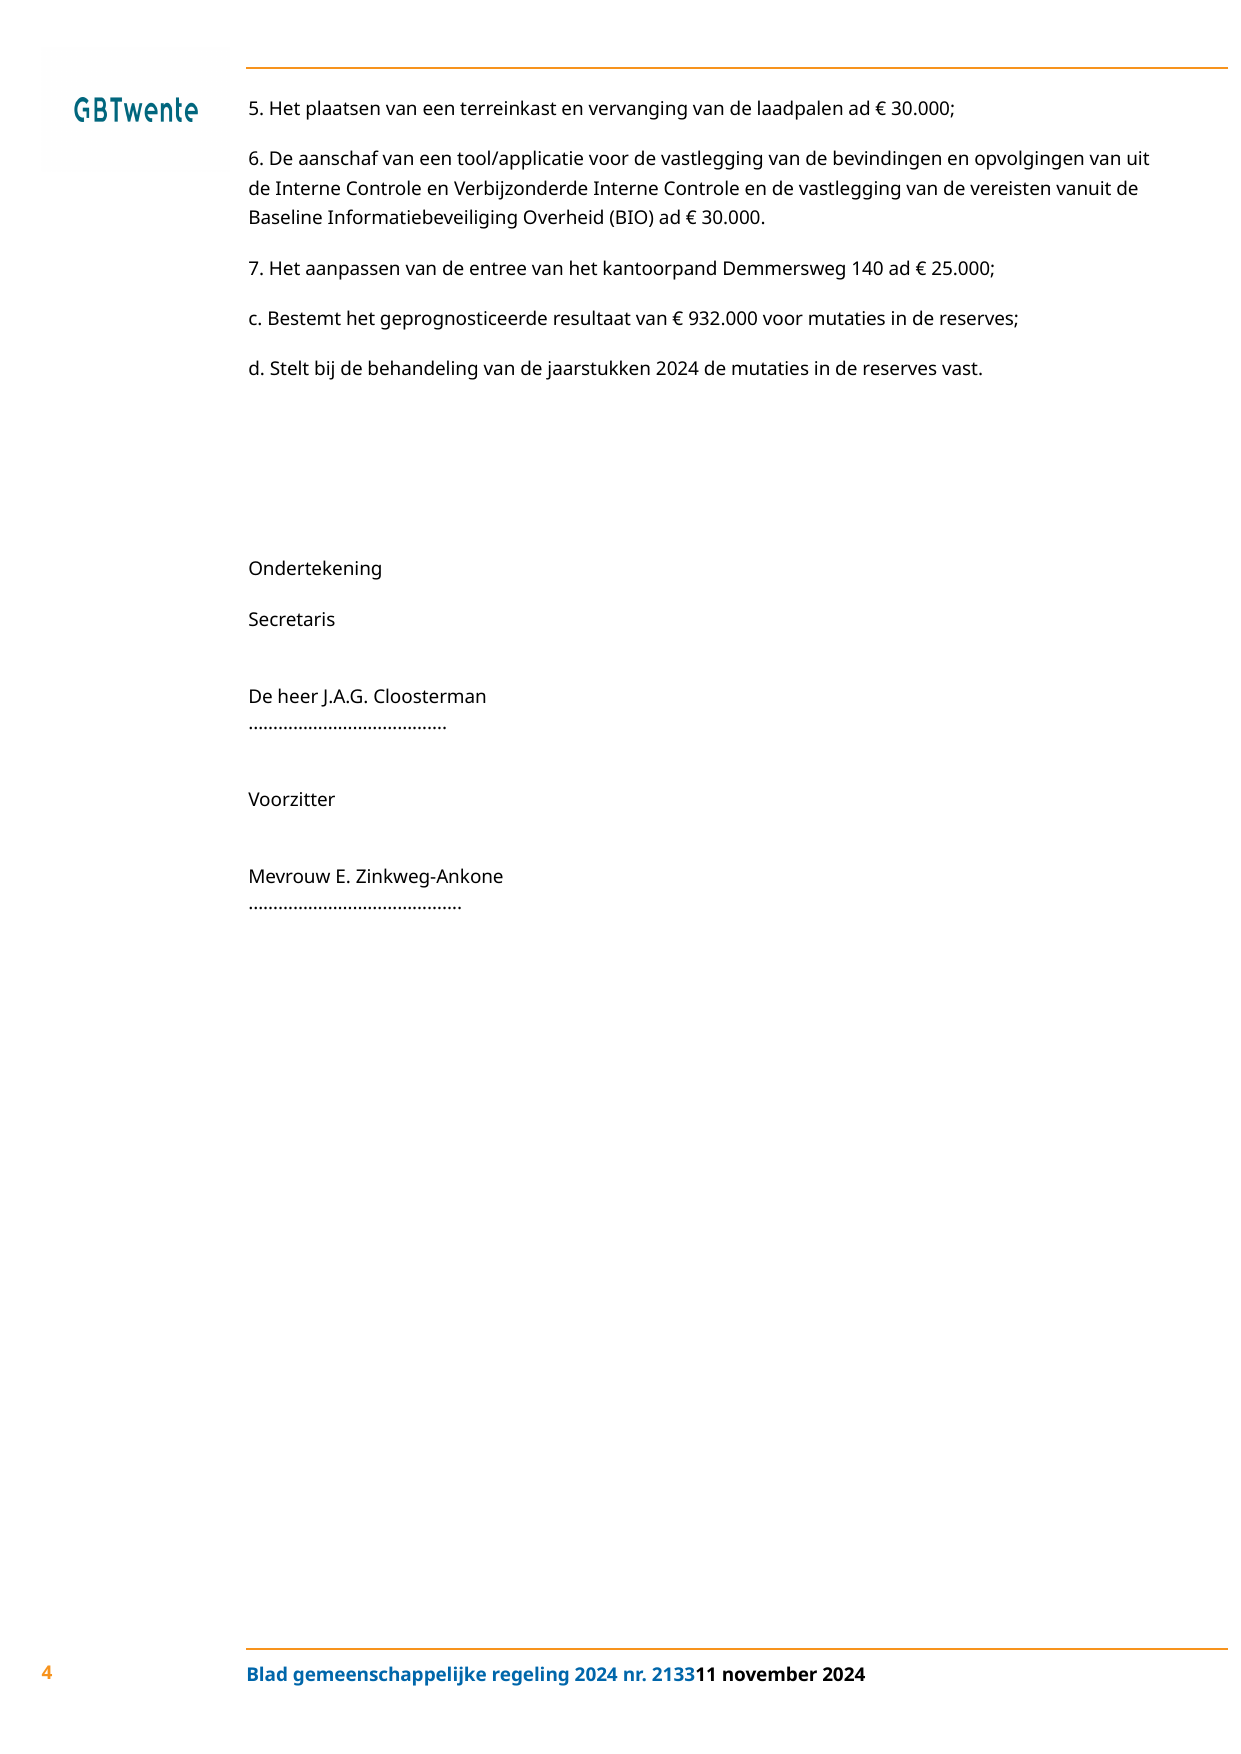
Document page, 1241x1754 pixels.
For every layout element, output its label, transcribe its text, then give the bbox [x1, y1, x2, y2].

text d. Stelt bij de behandeling van de jaarstukken 2024 de mutaties in de reserves vast. [248, 356, 1152, 381]
text Mevrouw E. Zinkweg-Ankone [248, 863, 1152, 889]
text 5. Het plaatsen van een terreinkast en vervanging van de laadpalen ad € 30.000; [248, 95, 1152, 121]
picture [41, 47, 231, 172]
text ……………………………………. [248, 889, 1152, 915]
text 6. De aanschaf van een tool/applicatie voor de vastlegging van de bevindingen en opvolgingen van uit de Interne Controle en Verbijzonderde Interne Controle en de vastlegging van de vereisten vanuit de Baseline Informatiebeveiliging Overheid (BIO) ad € 30.000. [248, 145, 1152, 230]
text De heer J.A.G. Cloosterman [248, 683, 1152, 709]
text c. Bestemt het geprognosticeerde resultaat van € 932.000 voor mutaties in de reserves; [248, 305, 1152, 331]
text Voorzitter [248, 786, 1152, 812]
text Secretaris [248, 606, 1152, 632]
text 7. Het aanpassen van de entree van het kantoorpand Demmersweg 140 ad € 25.000; [248, 255, 1152, 281]
text Ondertekening [248, 555, 1152, 580]
text …………………………………. [248, 709, 1152, 735]
